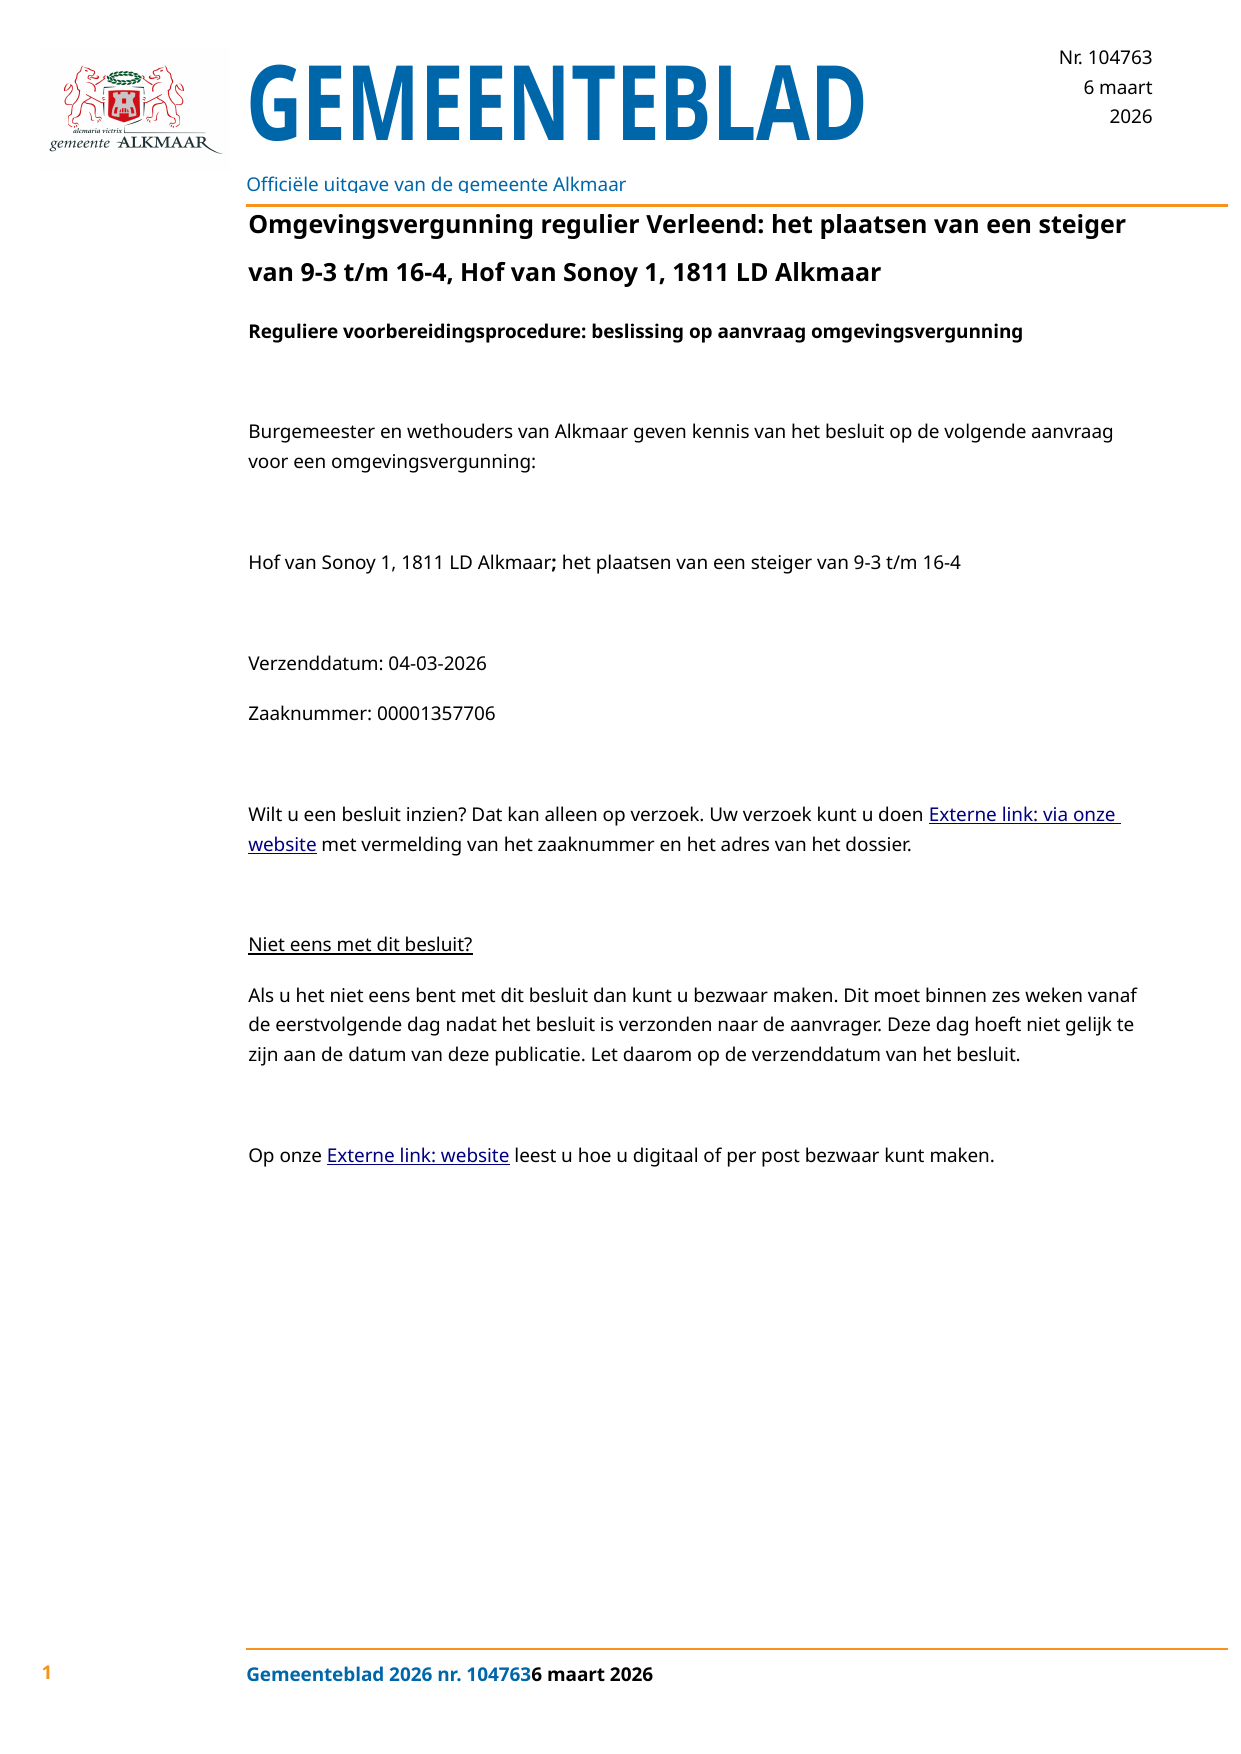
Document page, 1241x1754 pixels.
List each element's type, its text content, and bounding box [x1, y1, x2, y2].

text Reguliere voorbereidingsprocedure: beslissing op aanvraag omgevingsvergunning [248, 318, 1152, 344]
text Wilt u een besluit inzien? Dat kan alleen op verzoek. Uw verzoek kunt u doen Externe link: via onze website met vermelding van het zaaknummer en het adres van het dossier. [248, 801, 1152, 857]
text Hof van Sonoy 1, 1811 LD Alkmaar; het plaatsen van een steiger van 9-3 t/m 16-4 [248, 549, 1152, 575]
text Als u het niet eens bent met dit besluit dan kunt u bezwaar maken. Dit moet binnen zes weken vanaf de eerstvolgende dag nadat het besluit is verzonden naar de aanvrager. Deze dag hoeft niet gelijk te zijn aan de datum van deze publicatie. Let daarom op de verzenddatum van het besluit. [248, 982, 1152, 1067]
text Zaaknummer: 00001357706 [248, 700, 1152, 726]
picture [41, 47, 231, 172]
text Omgevingsvergunning regulier Verleend: het plaatsen van een steiger van 9-3 t/m 16-4, Hof van Sonoy 1, 1811 LD Alkmaar [248, 207, 1152, 288]
text Op onze Externe link: website leest u hoe u digitaal of per post bezwaar kunt maken. [248, 1142, 1152, 1168]
text Verzenddatum: 04-03-2026 [248, 650, 1152, 676]
text Burgemeester en wethouders van Alkmaar geven kennis van het besluit op de volgende aanvraag voor een omgevingsvergunning: [248, 419, 1152, 474]
text Niet eens met dit besluit? [248, 932, 1152, 957]
